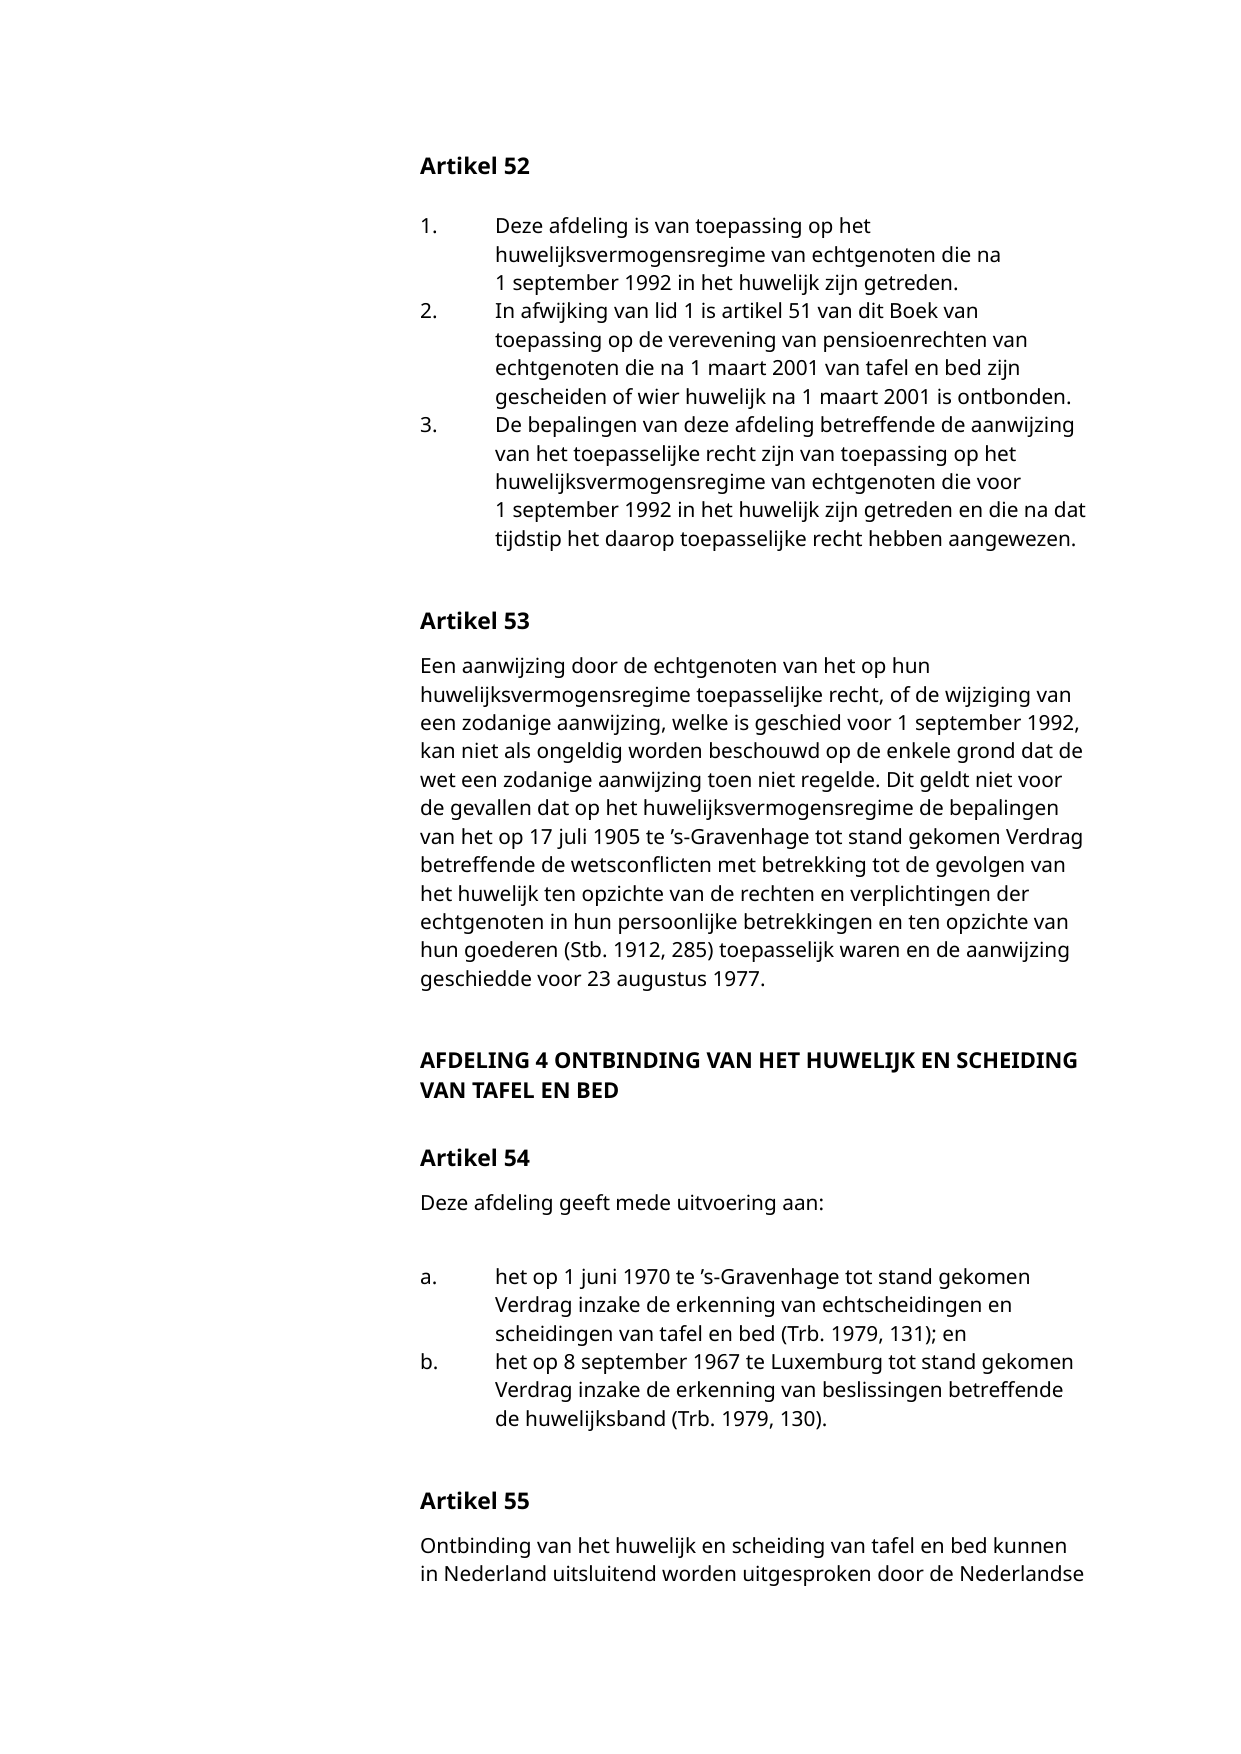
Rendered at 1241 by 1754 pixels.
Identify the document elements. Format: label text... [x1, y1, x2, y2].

list het op 1 juni 1970 te ’s-Gravenhage tot stand gekomen Verdrag inzake de erkenning van echtscheidingen en scheidingen van tafel en bed (Trb. 1979, 131); en [420, 1262, 1090, 1347]
subtitle Artikel 53 [420, 605, 1090, 636]
list het op 8 september 1967 te Luxemburg tot stand gekomen Verdrag inzake de erkenning van beslissingen betreffende de huwelijksband (Trb. 1979, 130). [420, 1347, 1090, 1432]
list De bepalingen van deze afdeling betreffende de aanwijzing van het toepasselijke recht zijn van toepassing op het huwelijksvermogensregime van echtgenoten die voor 1 september 1992 in het huwelijk zijn getreden en die na dat tijdstip het daarop toepasselijke recht hebben aangewezen. [420, 410, 1090, 552]
list Deze afdeling is van toepassing op het huwelijksvermogensregime van echtgenoten die na 1 september 1992 in het huwelijk zijn getreden. [420, 211, 1090, 297]
subtitle Artikel 52 [420, 150, 1090, 181]
subtitle Artikel 55 [420, 1485, 1090, 1516]
text Een aanwijzing door de echtgenoten van het op hun huwelijksvermogensregime toepasselijke recht, of de wijziging van een zodanige aanwijzing, welke is geschied voor 1 september 1992, kan niet als ongeldig worden beschouwd op de enkele grond dat de wet een zodanige aanwijzing toen niet regelde. Dit geldt niet voor de gevallen dat op het huwelijksvermogensregime de bepalingen van het op 17 juli 1905 te ’s-Gravenhage tot stand gekomen Verdrag betreffende de wetsconflicten met betrekking tot de gevolgen van het huwelijk ten opzichte van de rechten en verplichtingen der echtgenoten in hun persoonlijke betrekkingen en ten opzichte van hun goederen (Stb. 1912, 285) toepasselijk waren en de aanwijzing geschiedde voor 23 augustus 1977. [420, 651, 1090, 992]
text Ontbinding van het huwelijk en scheiding van tafel en bed kunnen in Nederland uitsluitend worden uitgesproken door de Nederlandse [420, 1531, 1090, 1588]
text Deze afdeling geeft mede uitvoering aan: [420, 1188, 1090, 1217]
subtitle AFDELING 4 ONTBINDING VAN HET HUWELIJK EN SCHEIDING VAN TAFEL EN BED [420, 1045, 1090, 1104]
subtitle Artikel 54 [420, 1142, 1090, 1173]
list In afwijking van lid 1 is artikel 51 van dit Boek van toepassing op de verevening van pensioenrechten van echtgenoten die na 1 maart 2001 van tafel en bed zijn gescheiden of wier huwelijk na 1 maart 2001 is ontbonden. [420, 297, 1090, 410]
